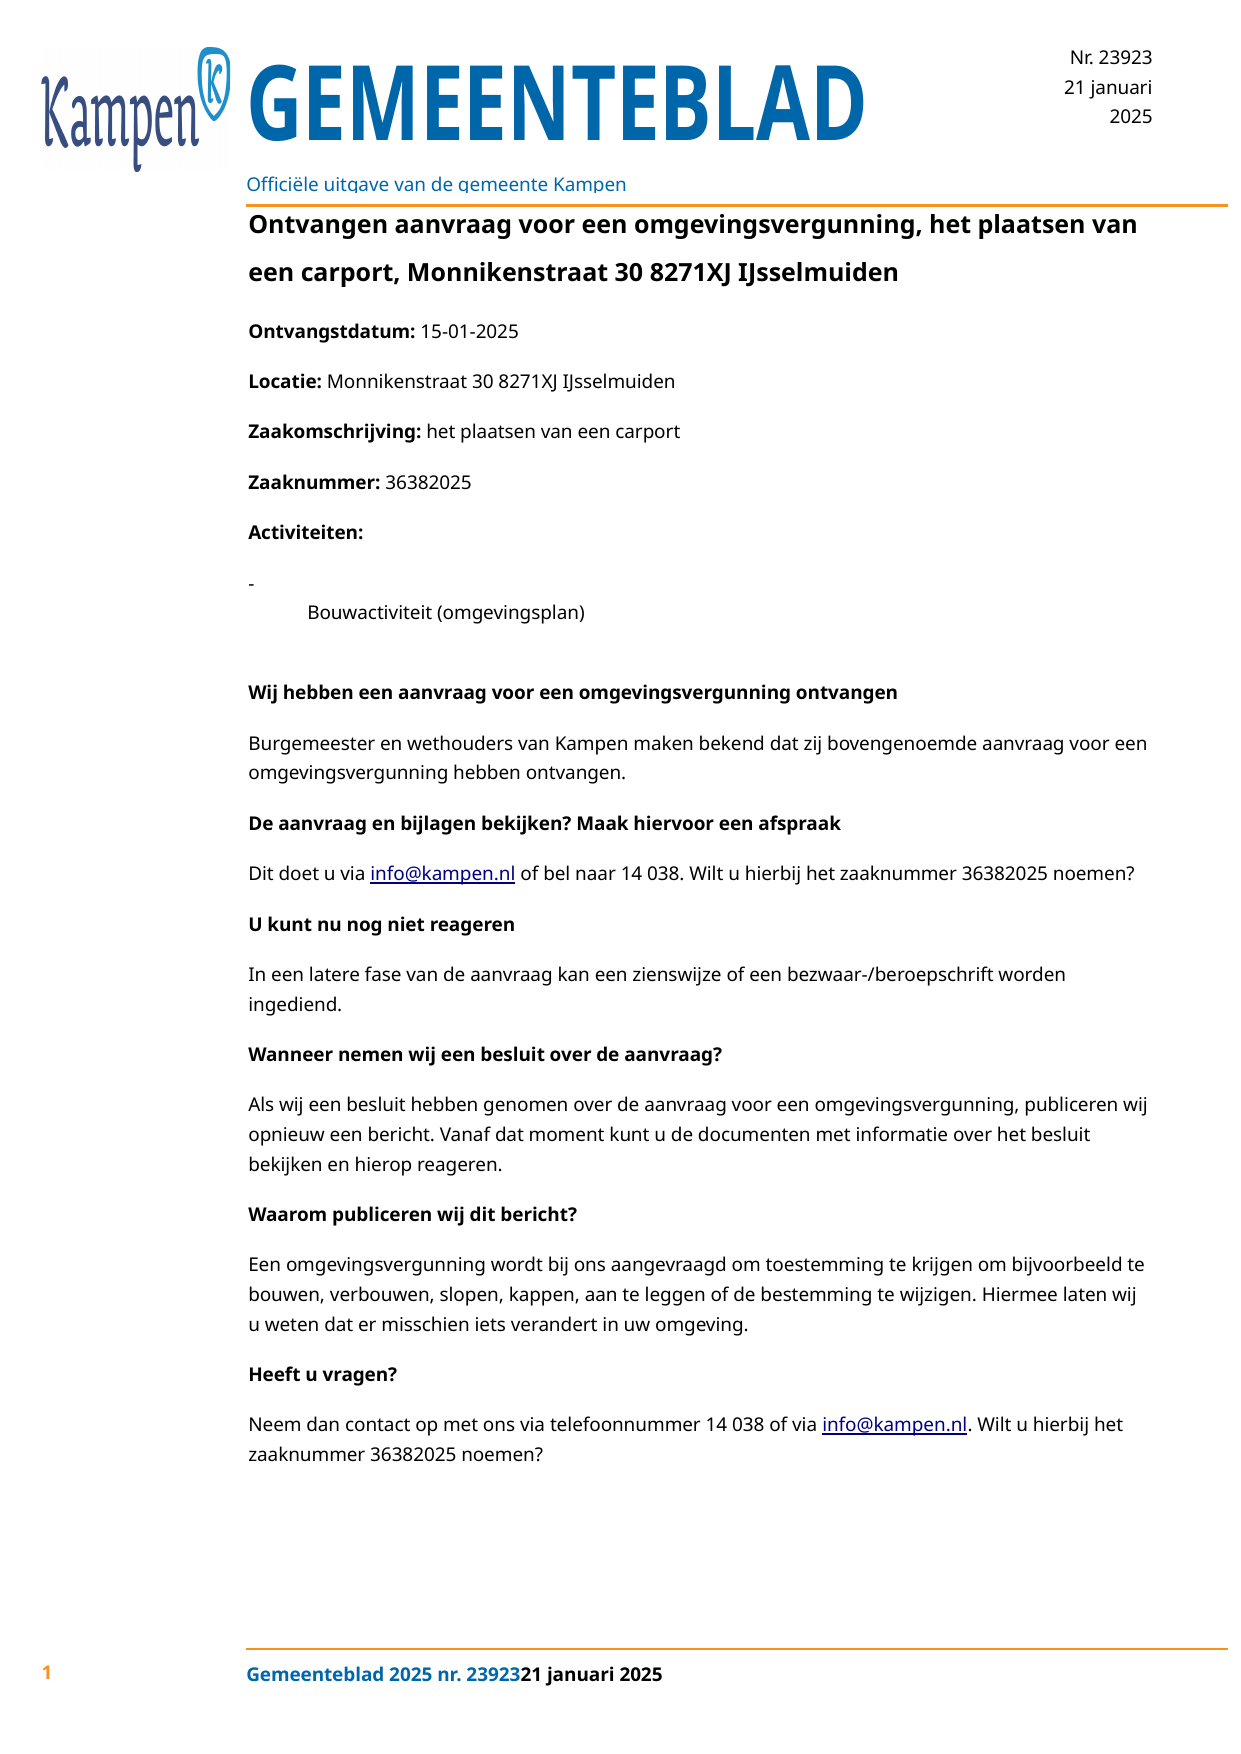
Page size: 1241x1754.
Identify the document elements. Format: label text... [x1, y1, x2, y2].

text Dit doet u via info@kampen.nl of bel naar 14 038. Wilt u hierbij het zaaknummer 36382025 noemen? [248, 860, 1152, 886]
text Zaaknummer: 36382025 [248, 469, 1152, 495]
text Activiteiten: [248, 519, 1152, 545]
text Wanneer nemen wij een besluit over de aanvraag? [248, 1041, 1152, 1067]
list Bouwactiviteit (omgevingsplan) [248, 599, 1152, 625]
text Waarom publiceren wij dit bericht? [248, 1201, 1152, 1227]
text Wij hebben een aanvraag voor een omgevingsvergunning ontvangen [248, 679, 1152, 705]
text Neem dan contact op met ons via telefoonnummer 14 038 of via info@kampen.nl. Wilt u hierbij het zaaknummer 36382025 noemen? [248, 1412, 1152, 1467]
picture [41, 47, 231, 172]
text Ontvangstdatum: 15-01-2025 [248, 318, 1152, 344]
text Als wij een besluit hebben genomen over de aanvraag voor een omgevingsvergunning, publiceren wij opnieuw een bericht. Vanaf dat moment kunt u de documenten met informatie over het besluit bekijken en hierop reageren. [248, 1092, 1152, 1177]
text Heeft u vragen? [248, 1361, 1152, 1387]
text Locatie: Monnikenstraat 30 8271XJ IJsselmuiden [248, 368, 1152, 394]
text De aanvraag en bijlagen bekijken? Maak hiervoor een afspraak [248, 810, 1152, 836]
text In een latere fase van de aanvraag kan een zienswijze of een bezwaar-/beroepschrift worden ingediend. [248, 961, 1152, 1017]
text Een omgevingsvergunning wordt bij ons aangevraagd om toestemming te krijgen om bijvoorbeeld te bouwen, verbouwen, slopen, kappen, aan te leggen of de bestemming te wijzigen. Hiermee laten wij u weten dat er misschien iets verandert in uw omgeving. [248, 1252, 1152, 1337]
text U kunt nu nog niet reageren [248, 911, 1152, 937]
text Zaakomschrijving: het plaatsen van een carport [248, 419, 1152, 444]
text Ontvangen aanvraag voor een omgevingsvergunning, het plaatsen van een carport, Monnikenstraat 30 8271XJ IJsselmuiden [248, 207, 1152, 288]
text Burgemeester en wethouders van Kampen maken bekend dat zij bovengenoemde aanvraag voor een omgevingsvergunning hebben ontvangen. [248, 730, 1152, 785]
